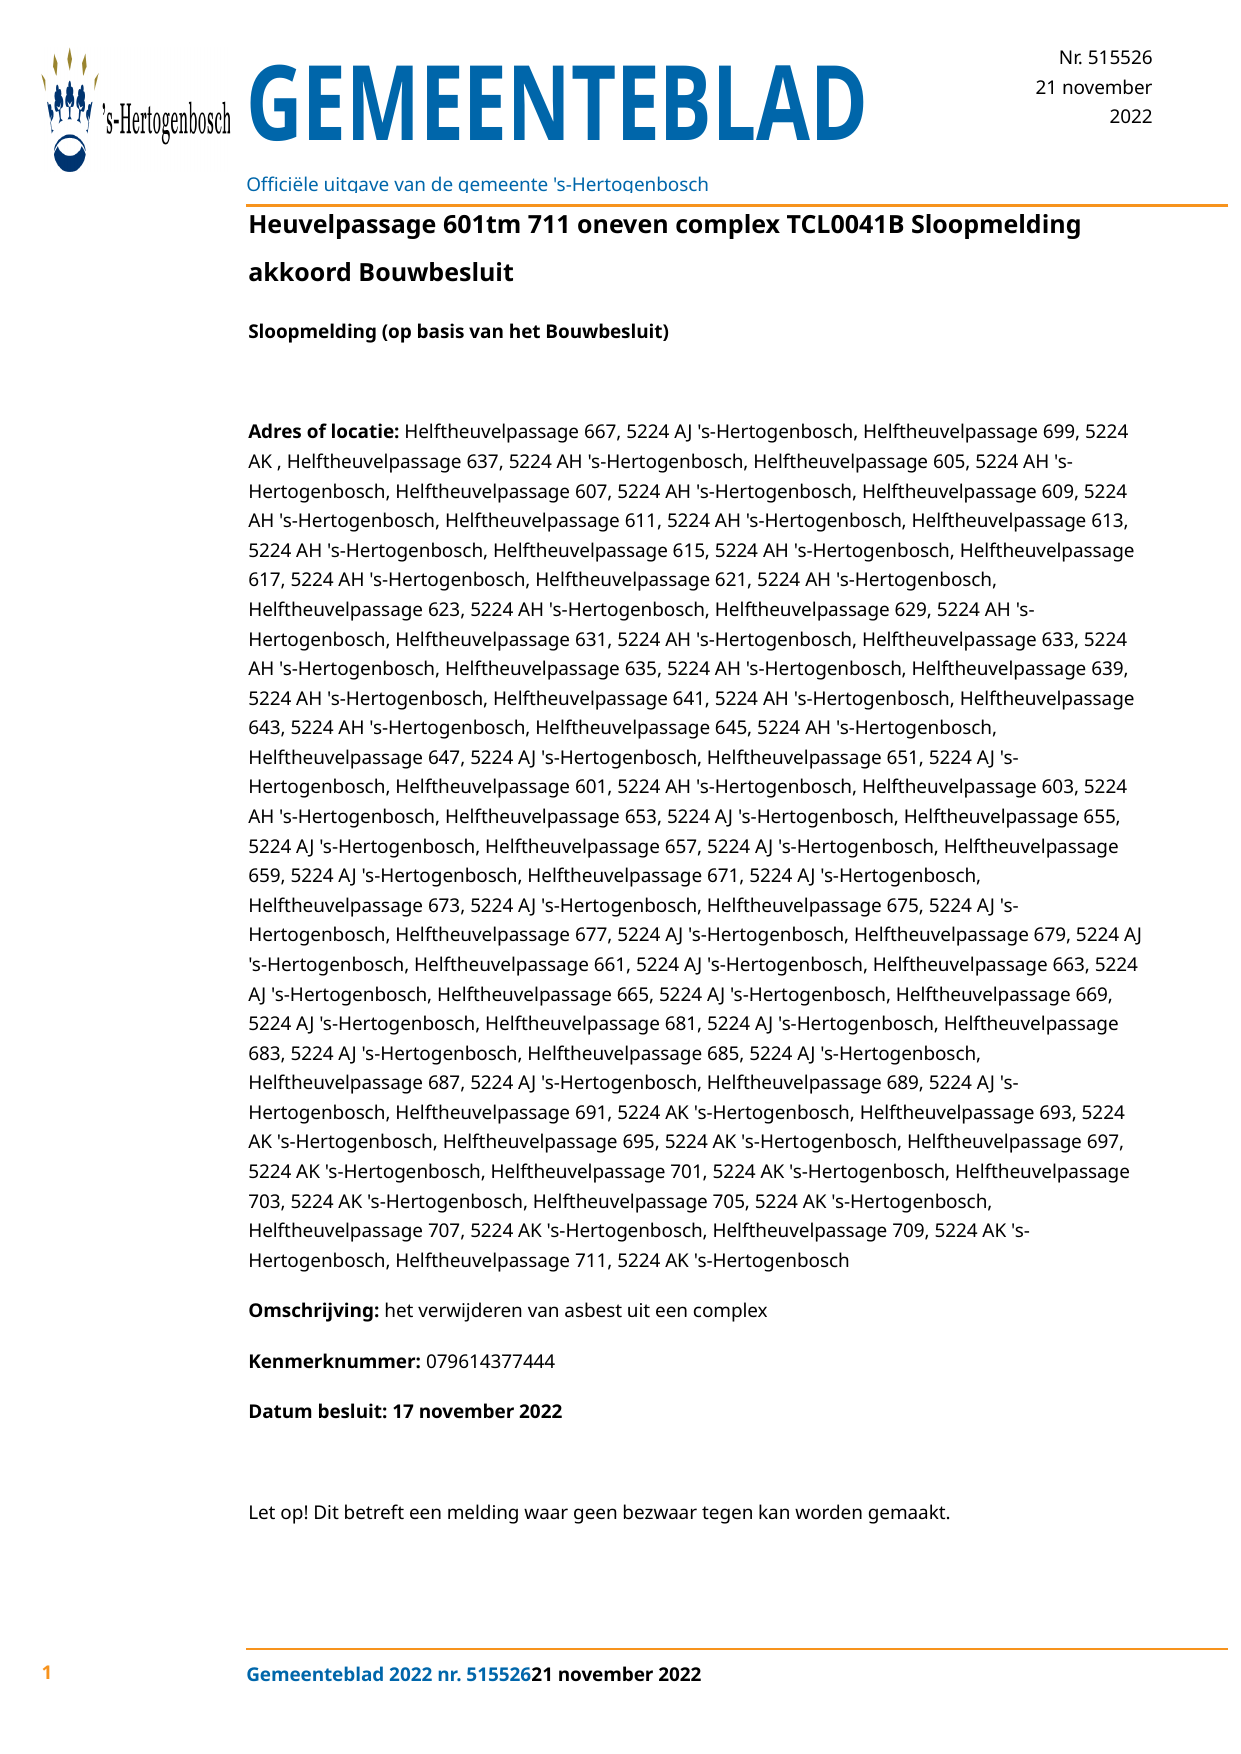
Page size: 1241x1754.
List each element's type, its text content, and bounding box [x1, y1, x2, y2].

text Adres of locatie: Helftheuvelpassage 667, 5224 AJ 's-Hertogenbosch, Helftheuvelpassage 699, 5224 AK , Helftheuvelpassage 637, 5224 AH 's-Hertogenbosch, Helftheuvelpassage 605, 5224 AH 's-Hertogenbosch, Helftheuvelpassage 607, 5224 AH 's-Hertogenbosch, Helftheuvelpassage 609, 5224 AH 's-Hertogenbosch, Helftheuvelpassage 611, 5224 AH 's-Hertogenbosch, Helftheuvelpassage 613, 5224 AH 's-Hertogenbosch, Helftheuvelpassage 615, 5224 AH 's-Hertogenbosch, Helftheuvelpassage 617, 5224 AH 's-Hertogenbosch, Helftheuvelpassage 621, 5224 AH 's-Hertogenbosch, Helftheuvelpassage 623, 5224 AH 's-Hertogenbosch, Helftheuvelpassage 629, 5224 AH 's-Hertogenbosch, Helftheuvelpassage 631, 5224 AH 's-Hertogenbosch, Helftheuvelpassage 633, 5224 AH 's-Hertogenbosch, Helftheuvelpassage 635, 5224 AH 's-Hertogenbosch, Helftheuvelpassage 639, 5224 AH 's-Hertogenbosch, Helftheuvelpassage 641, 5224 AH 's-Hertogenbosch, Helftheuvelpassage 643, 5224 AH 's-Hertogenbosch, Helftheuvelpassage 645, 5224 AH 's-Hertogenbosch, Helftheuvelpassage 647, 5224 AJ 's-Hertogenbosch, Helftheuvelpassage 651, 5224 AJ 's-Hertogenbosch, Helftheuvelpassage 601, 5224 AH 's-Hertogenbosch, Helftheuvelpassage 603, 5224 AH 's-Hertogenbosch, Helftheuvelpassage 653, 5224 AJ 's-Hertogenbosch, Helftheuvelpassage 655, 5224 AJ 's-Hertogenbosch, Helftheuvelpassage 657, 5224 AJ 's-Hertogenbosch, Helftheuvelpassage 659, 5224 AJ 's-Hertogenbosch, Helftheuvelpassage 671, 5224 AJ 's-Hertogenbosch, Helftheuvelpassage 673, 5224 AJ 's-Hertogenbosch, Helftheuvelpassage 675, 5224 AJ 's-Hertogenbosch, Helftheuvelpassage 677, 5224 AJ 's-Hertogenbosch, Helftheuvelpassage 679, 5224 AJ 's-Hertogenbosch, Helftheuvelpassage 661, 5224 AJ 's-Hertogenbosch, Helftheuvelpassage 663, 5224 AJ 's-Hertogenbosch, Helftheuvelpassage 665, 5224 AJ 's-Hertogenbosch, Helftheuvelpassage 669, 5224 AJ 's-Hertogenbosch, Helftheuvelpassage 681, 5224 AJ 's-Hertogenbosch, Helftheuvelpassage 683, 5224 AJ 's-Hertogenbosch, Helftheuvelpassage 685, 5224 AJ 's-Hertogenbosch, Helftheuvelpassage 687, 5224 AJ 's-Hertogenbosch, Helftheuvelpassage 689, 5224 AJ 's-Hertogenbosch, Helftheuvelpassage 691, 5224 AK 's-Hertogenbosch, Helftheuvelpassage 693, 5224 AK 's-Hertogenbosch, Helftheuvelpassage 695, 5224 AK 's-Hertogenbosch, Helftheuvelpassage 697, 5224 AK 's-Hertogenbosch, Helftheuvelpassage 701, 5224 AK 's-Hertogenbosch, Helftheuvelpassage 703, 5224 AK 's-Hertogenbosch, Helftheuvelpassage 705, 5224 AK 's-Hertogenbosch, Helftheuvelpassage 707, 5224 AK 's-Hertogenbosch, Helftheuvelpassage 709, 5224 AK 's-Hertogenbosch, Helftheuvelpassage 711, 5224 AK 's-Hertogenbosch [248, 419, 1152, 1273]
text Datum besluit: 17 november 2022 [248, 1398, 1152, 1424]
text Sloopmelding (op basis van het Bouwbesluit) [248, 318, 1152, 344]
text Omschrijving: het verwijderen van asbest uit een complex [248, 1297, 1152, 1323]
text Let op! Dit betreft een melding waar geen bezwaar tegen kan worden gemaakt. [248, 1499, 1152, 1525]
text Heuvelpassage 601tm 711 oneven complex TCL0041B Sloopmelding akkoord Bouwbesluit [248, 207, 1152, 288]
text Kenmerknummer: 079614377444 [248, 1348, 1152, 1374]
picture [41, 47, 231, 172]
